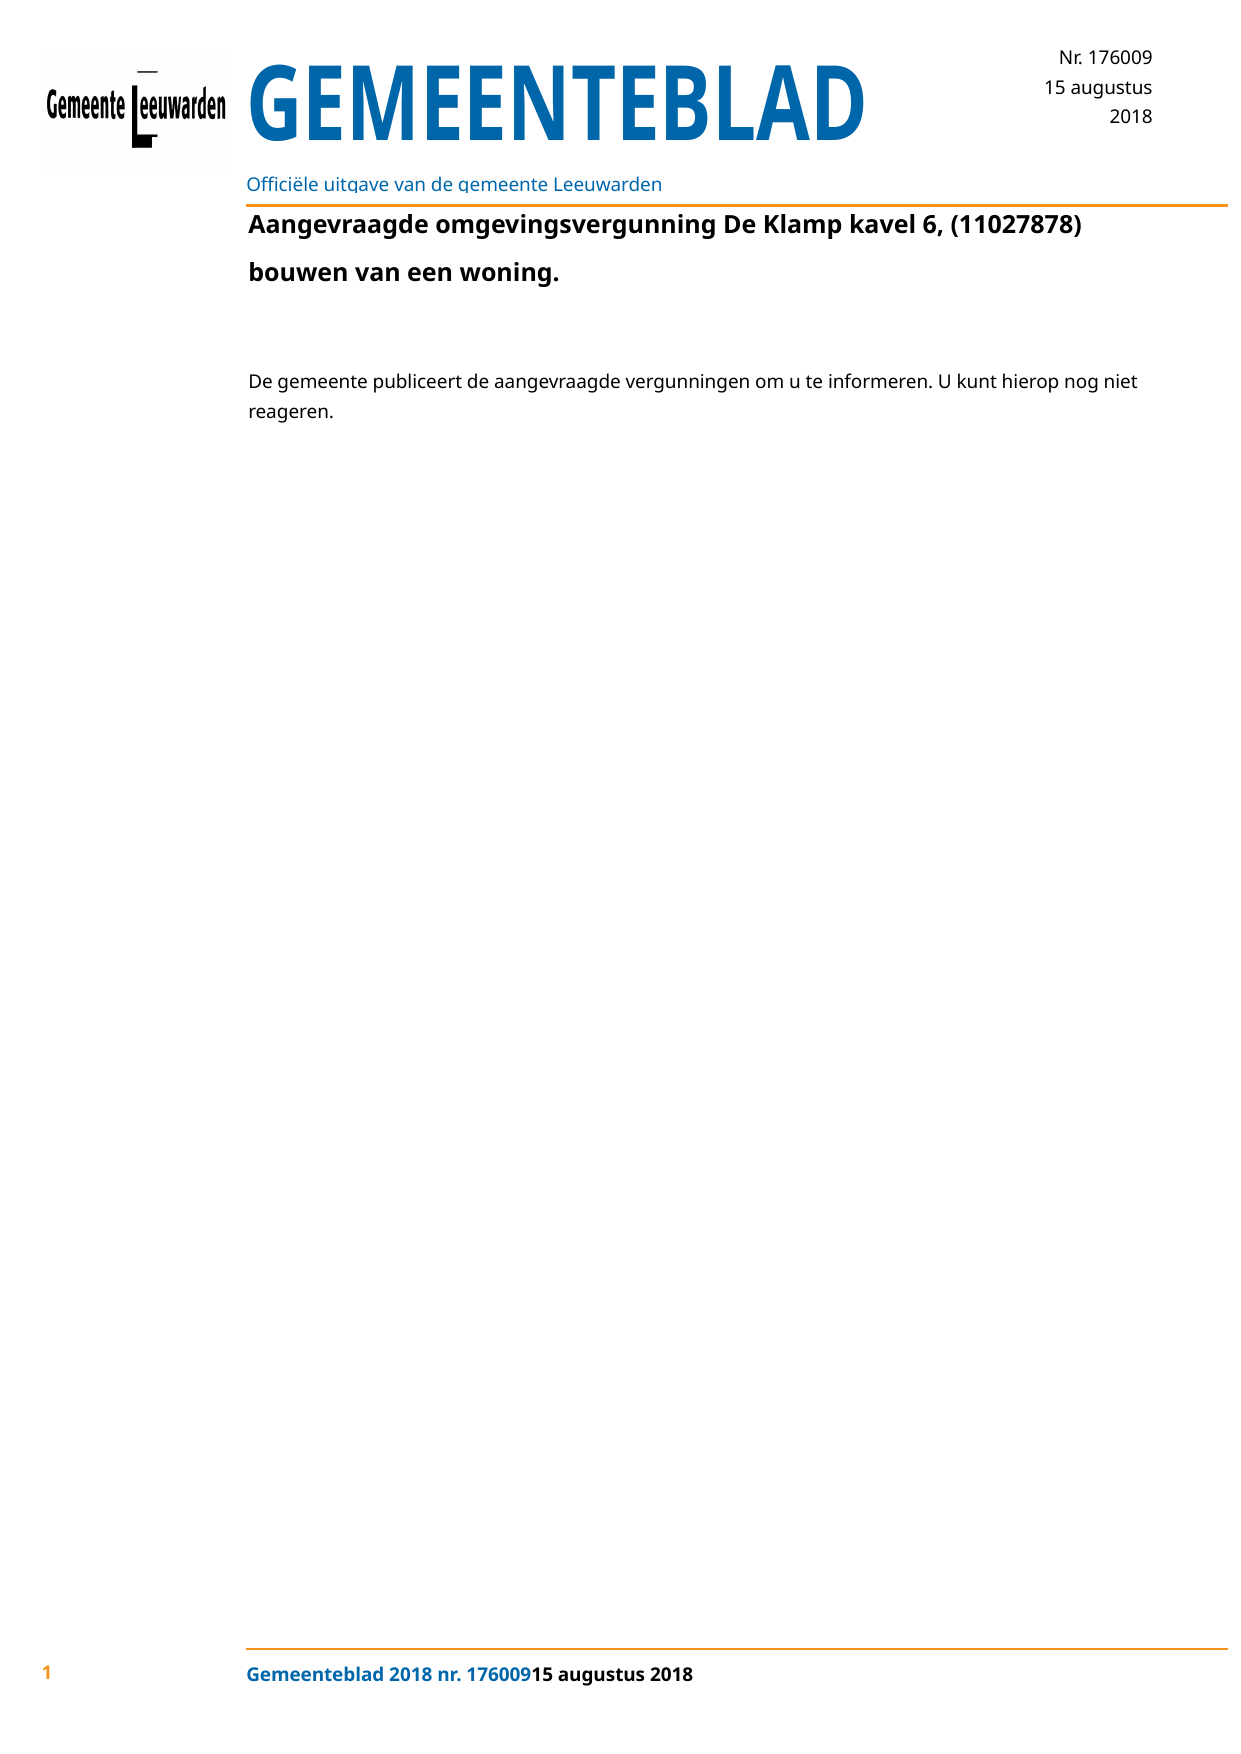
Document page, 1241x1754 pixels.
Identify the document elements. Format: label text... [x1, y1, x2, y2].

text De gemeente publiceert de aangevraagde vergunningen om u te informeren. U kunt hierop nog niet reageren. [248, 368, 1152, 424]
text Aangevraagde omgevingsvergunning De Klamp kavel 6, (11027878) bouwen van een woning. [248, 207, 1152, 288]
picture [41, 47, 231, 172]
